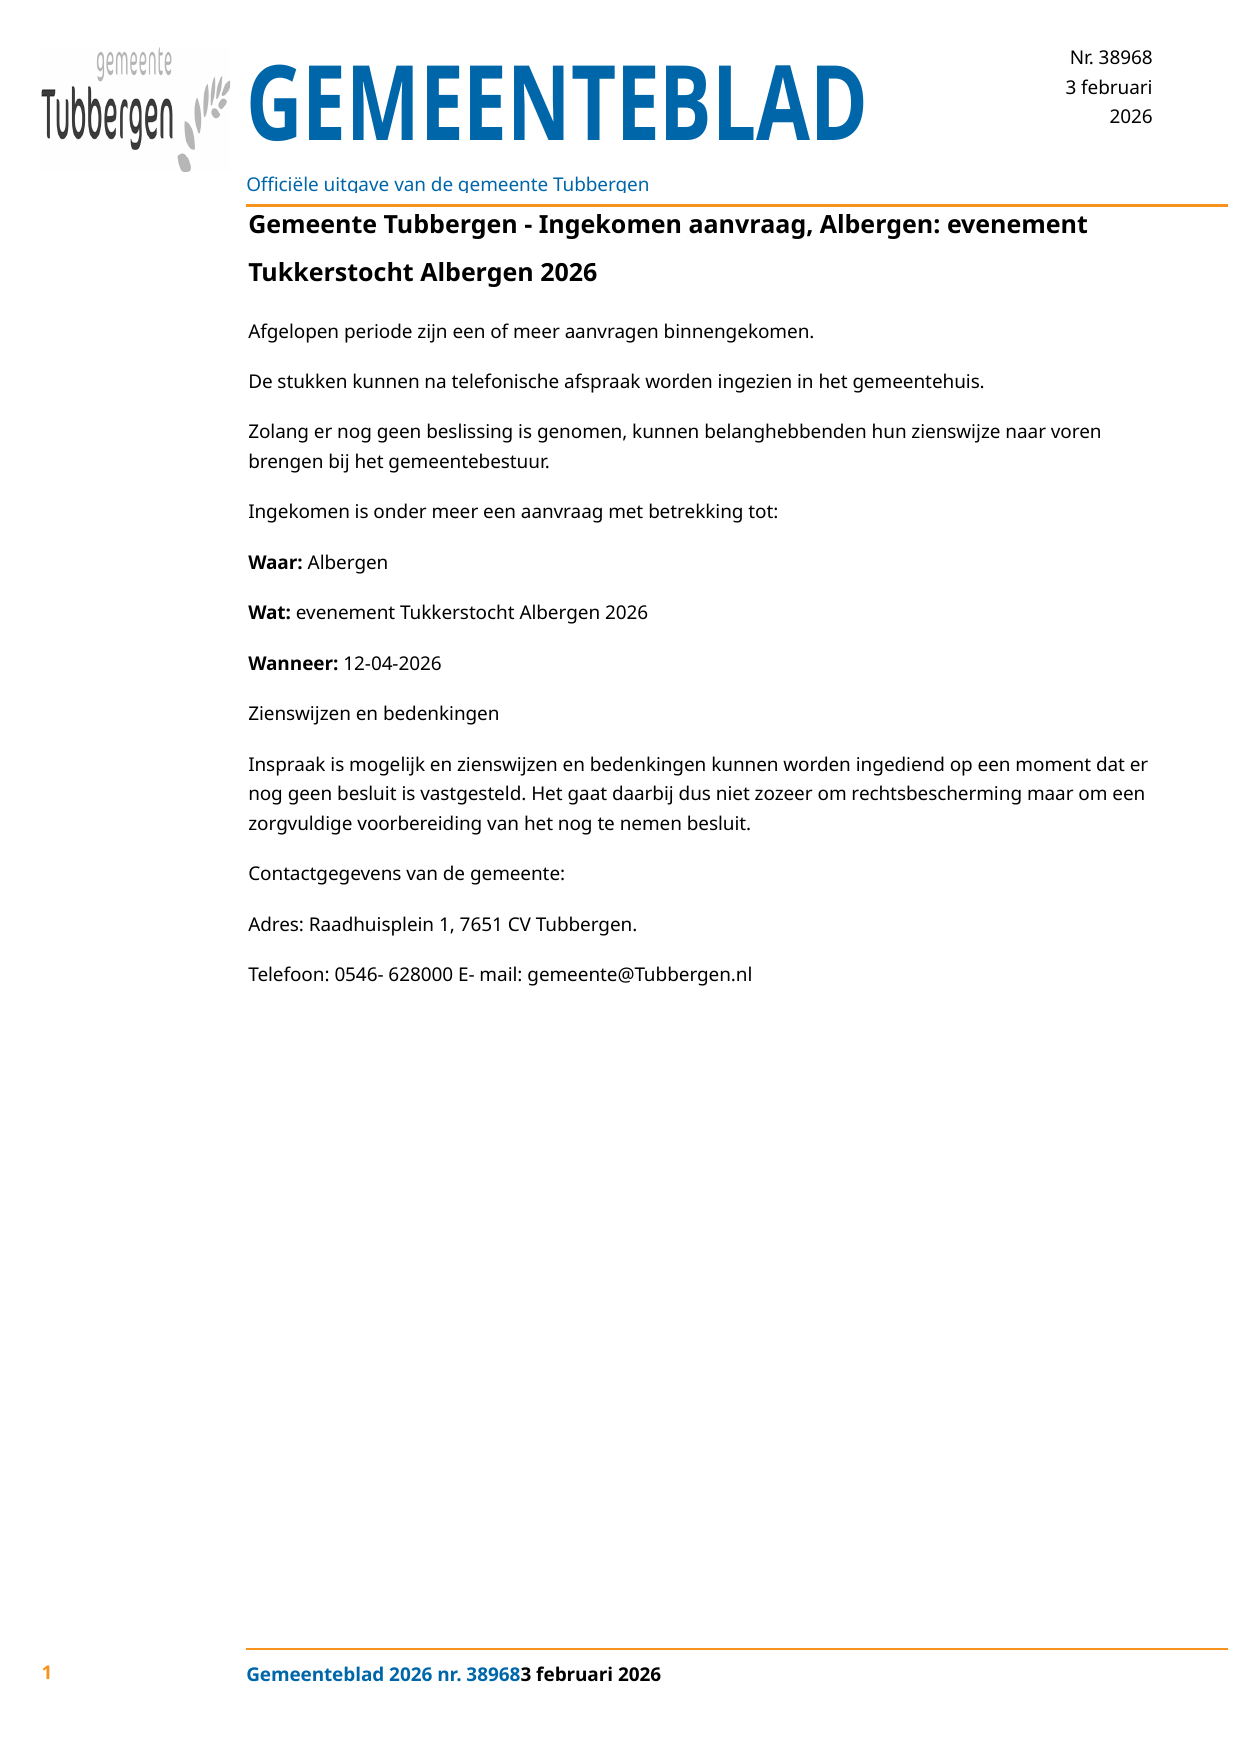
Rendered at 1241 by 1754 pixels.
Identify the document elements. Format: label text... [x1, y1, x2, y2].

text Zienswijzen en bedenkingen [248, 700, 1152, 726]
picture [41, 47, 231, 172]
text De stukken kunnen na telefonische afspraak worden ingezien in het gemeentehuis. [248, 368, 1152, 394]
text Telefoon: 0546- 628000 E- mail: gemeente@Tubbergen.nl [248, 961, 1152, 987]
text Gemeente Tubbergen - Ingekomen aanvraag, Albergen: evenement Tukkerstocht Albergen 2026 [248, 207, 1152, 288]
text Zolang er nog geen beslissing is genomen, kunnen belanghebbenden hun zienswijze naar voren brengen bij het gemeentebestuur. [248, 419, 1152, 474]
text Adres: Raadhuisplein 1, 7651 CV Tubbergen. [248, 911, 1152, 937]
text Afgelopen periode zijn een of meer aanvragen binnengekomen. [248, 318, 1152, 344]
text Inspraak is mogelijk en zienswijzen en bedenkingen kunnen worden ingediend op een moment dat er nog geen besluit is vastgesteld. Het gaat daarbij dus niet zozeer om rechtsbescherming maar om een zorgvuldige voorbereiding van het nog te nemen besluit. [248, 751, 1152, 836]
text Contactgegevens van de gemeente: [248, 860, 1152, 886]
text Wanneer: 12-04-2026 [248, 650, 1152, 676]
text Wat: evenement Tukkerstocht Albergen 2026 [248, 599, 1152, 625]
text Waar: Albergen [248, 549, 1152, 575]
text Ingekomen is onder meer een aanvraag met betrekking tot: [248, 499, 1152, 524]
